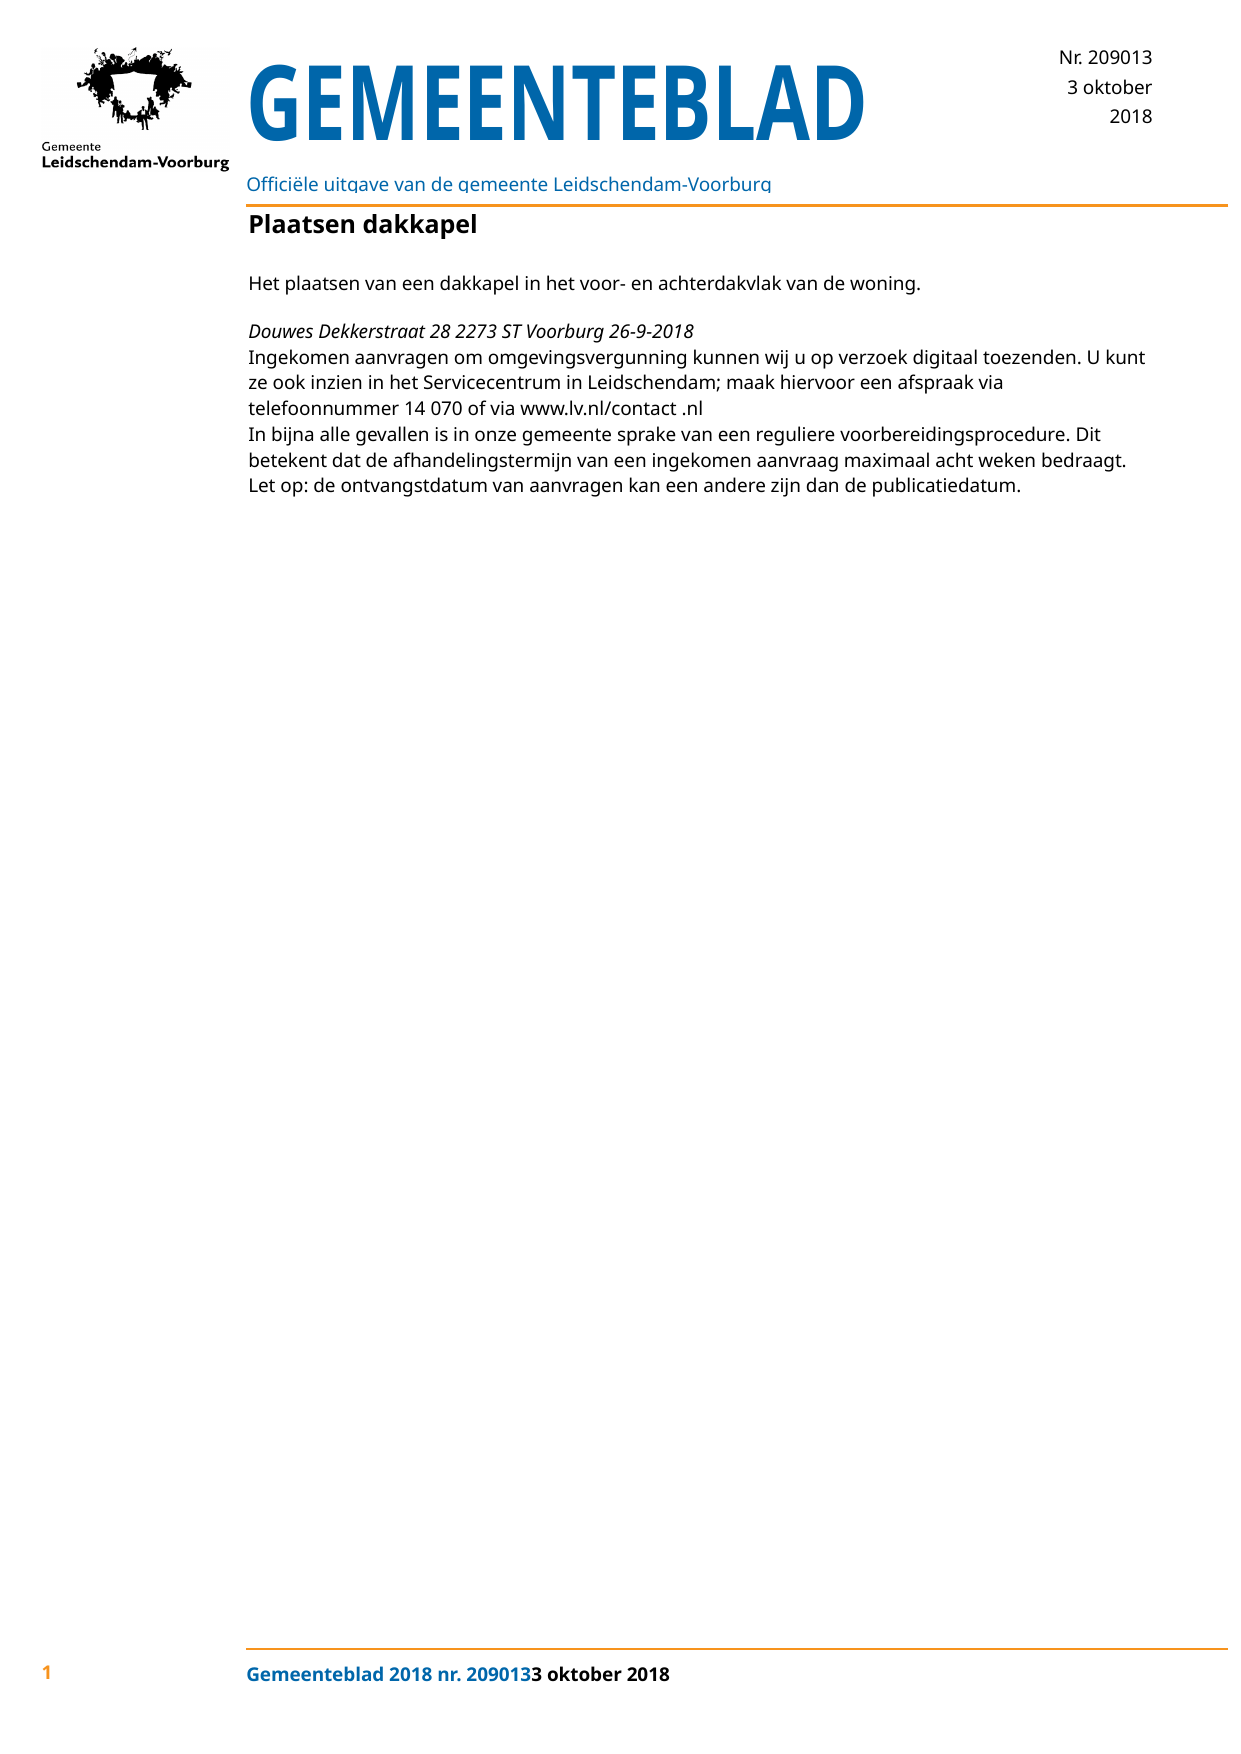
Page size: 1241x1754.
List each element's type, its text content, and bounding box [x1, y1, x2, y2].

text Plaatsen dakkapel [248, 207, 1152, 241]
text Ingekomen aanvragen om omgevingsvergunning kunnen wij u op verzoek digitaal toezenden. U kunt ze ook inzien in het Servicecentrum in Leidschendam; maak hiervoor een afspraak via telefoonnummer 14 070 of via www.lv.nl/contact .nl [248, 344, 1152, 421]
picture [41, 47, 231, 172]
text Het plaatsen van een dakkapel in het voor- en achterdakvlak van de woning. [248, 270, 1152, 296]
text Douwes Dekkerstraat 28 2273 ST Voorburg 26-9-2018 [248, 318, 1152, 344]
text In bijna alle gevallen is in onze gemeente sprake van een reguliere voorbereidingsprocedure. Dit betekent dat de afhandelingstermijn van een ingekomen aanvraag maximaal acht weken bedraagt. Let op: de ontvangstdatum van aanvragen kan een andere zijn dan de publicatiedatum. [248, 421, 1152, 498]
